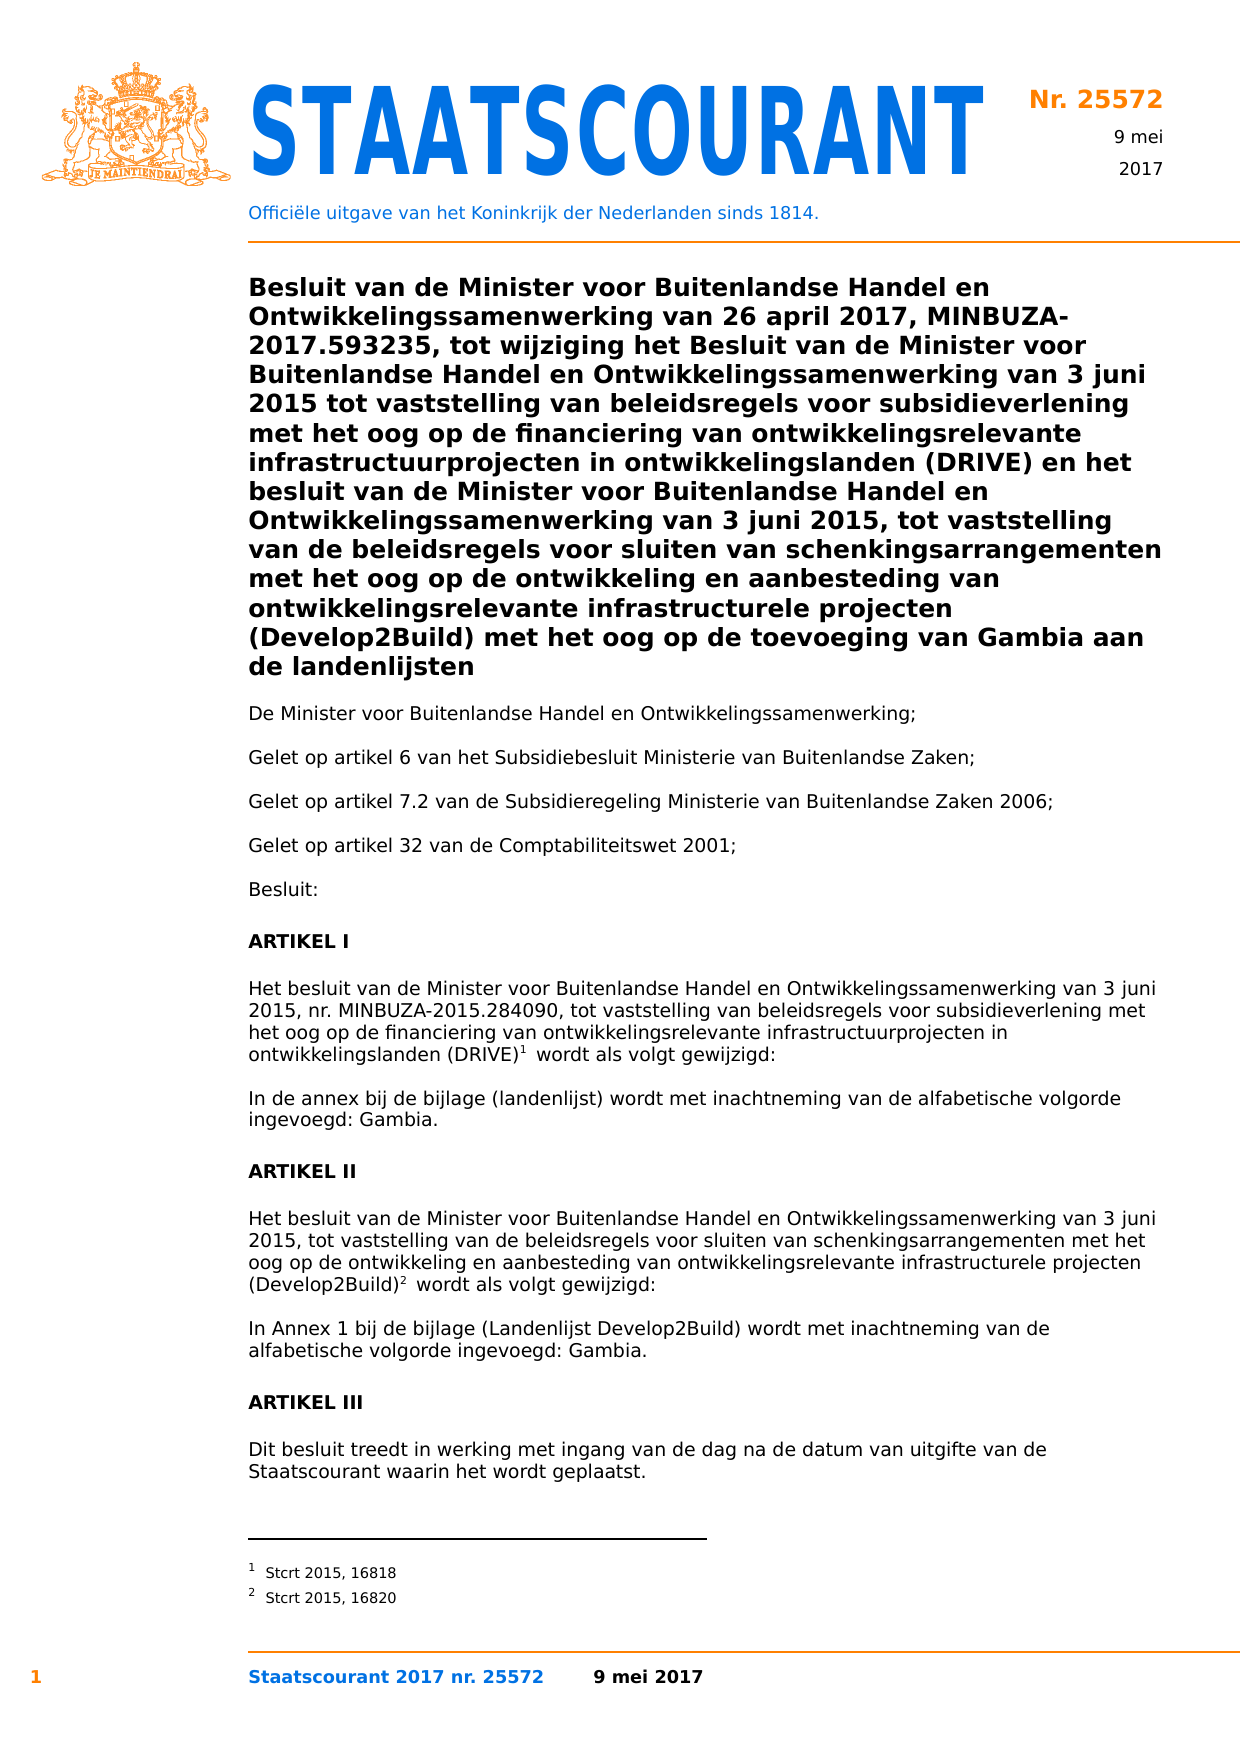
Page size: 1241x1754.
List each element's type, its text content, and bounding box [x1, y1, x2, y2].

table_header Nr. 25572 [998, 62, 1240, 121]
subtitle ARTIKEL I [248, 931, 1163, 953]
subtitle Besluit van de Minister voor Buitenlandse Handel en Ontwikkelingssamenwerking van 26 april 2017, MINBUZA-2017.593235, tot wijziging het Besluit van de Minister voor Buitenlandse Handel en Ontwikkelingssamenwerking van 3 juni 2015 tot vaststelling van beleidsregels voor subsidieverlening met het oog op de financiering van ontwikkelingsrelevante infrastructuurprojecten in ontwikkelingslanden (DRIVE) en het besluit van de Minister voor Buitenlandse Handel en Ontwikkelingssamenwerking van 3 juni 2015, tot vaststelling van de beleidsregels voor sluiten van schenkingsarrangementen met het oog op de ontwikkeling en aanbesteding van ontwikkelingsrelevante infrastructurele projecten (Develop2Build) met het oog op de toevoeging van Gambia aan de landenlijsten [248, 273, 1163, 681]
table_cell 2017 [998, 153, 1240, 203]
text Het besluit van de Minister voor Buitenlandse Handel en Ontwikkelingssamenwerking van 3 juni 2015, nr. MINBUZA-2015.284090, tot vaststelling van beleidsregels voor subsidieverlening met het oog op de financiering van ontwikkelingsrelevante infrastructuurprojecten in ontwikkelingslanden (DRIVE) wordt als volgt gewijzigd: [248, 978, 1163, 1066]
text Het besluit van de Minister voor Buitenlandse Handel en Ontwikkelingssamenwerking van 3 juni 2015, tot vaststelling van de beleidsregels voor sluiten van schenkingsarrangementen met het oog op de ontwikkeling en aanbesteding van ontwikkelingsrelevante infrastructurele projecten (Develop2Build) wordt als volgt gewijzigd: [248, 1208, 1163, 1296]
table_cell Officiële uitgave van het Koninkrijk der Nederlanden sinds 1814. [248, 203, 1240, 241]
text Stcrt 2015, 16818 [248, 1561, 1163, 1583]
table_header STAATSCOURANT [248, 62, 998, 203]
text Besluit: [248, 879, 1163, 901]
text De Minister voor Buitenlandse Handel en Ontwikkelingssamenwerking; [248, 703, 1163, 725]
text In de annex bij de bijlage (landenlijst) wordt met inachtneming van de alfabetische volgorde ingevoegd: Gambia. [248, 1087, 1163, 1131]
subtitle ARTIKEL III [248, 1392, 1163, 1414]
picture [41, 62, 231, 186]
text Gelet op artikel 6 van het Subsidiebesluit Ministerie van Buitenlandse Zaken; [248, 747, 1163, 769]
table_cell 9 mei [998, 121, 1240, 153]
subtitle ARTIKEL II [248, 1161, 1163, 1183]
text Dit besluit treedt in werking met ingang van de dag na de datum van uitgifte van de Staatscourant waarin het wordt geplaatst. [248, 1439, 1163, 1483]
text Gelet op artikel 32 van de Comptabiliteitswet 2001; [248, 835, 1163, 857]
text Stcrt 2015, 16820 [248, 1586, 1163, 1608]
text In Annex 1 bij de bijlage (Landenlijst Develop2Build) wordt met inachtneming van de alfabetische volgorde ingevoegd: Gambia. [248, 1318, 1163, 1362]
text Gelet op artikel 7.2 van de Subsidieregeling Ministerie van Buitenlandse Zaken 2006; [248, 791, 1163, 813]
table_header [25, 62, 248, 241]
